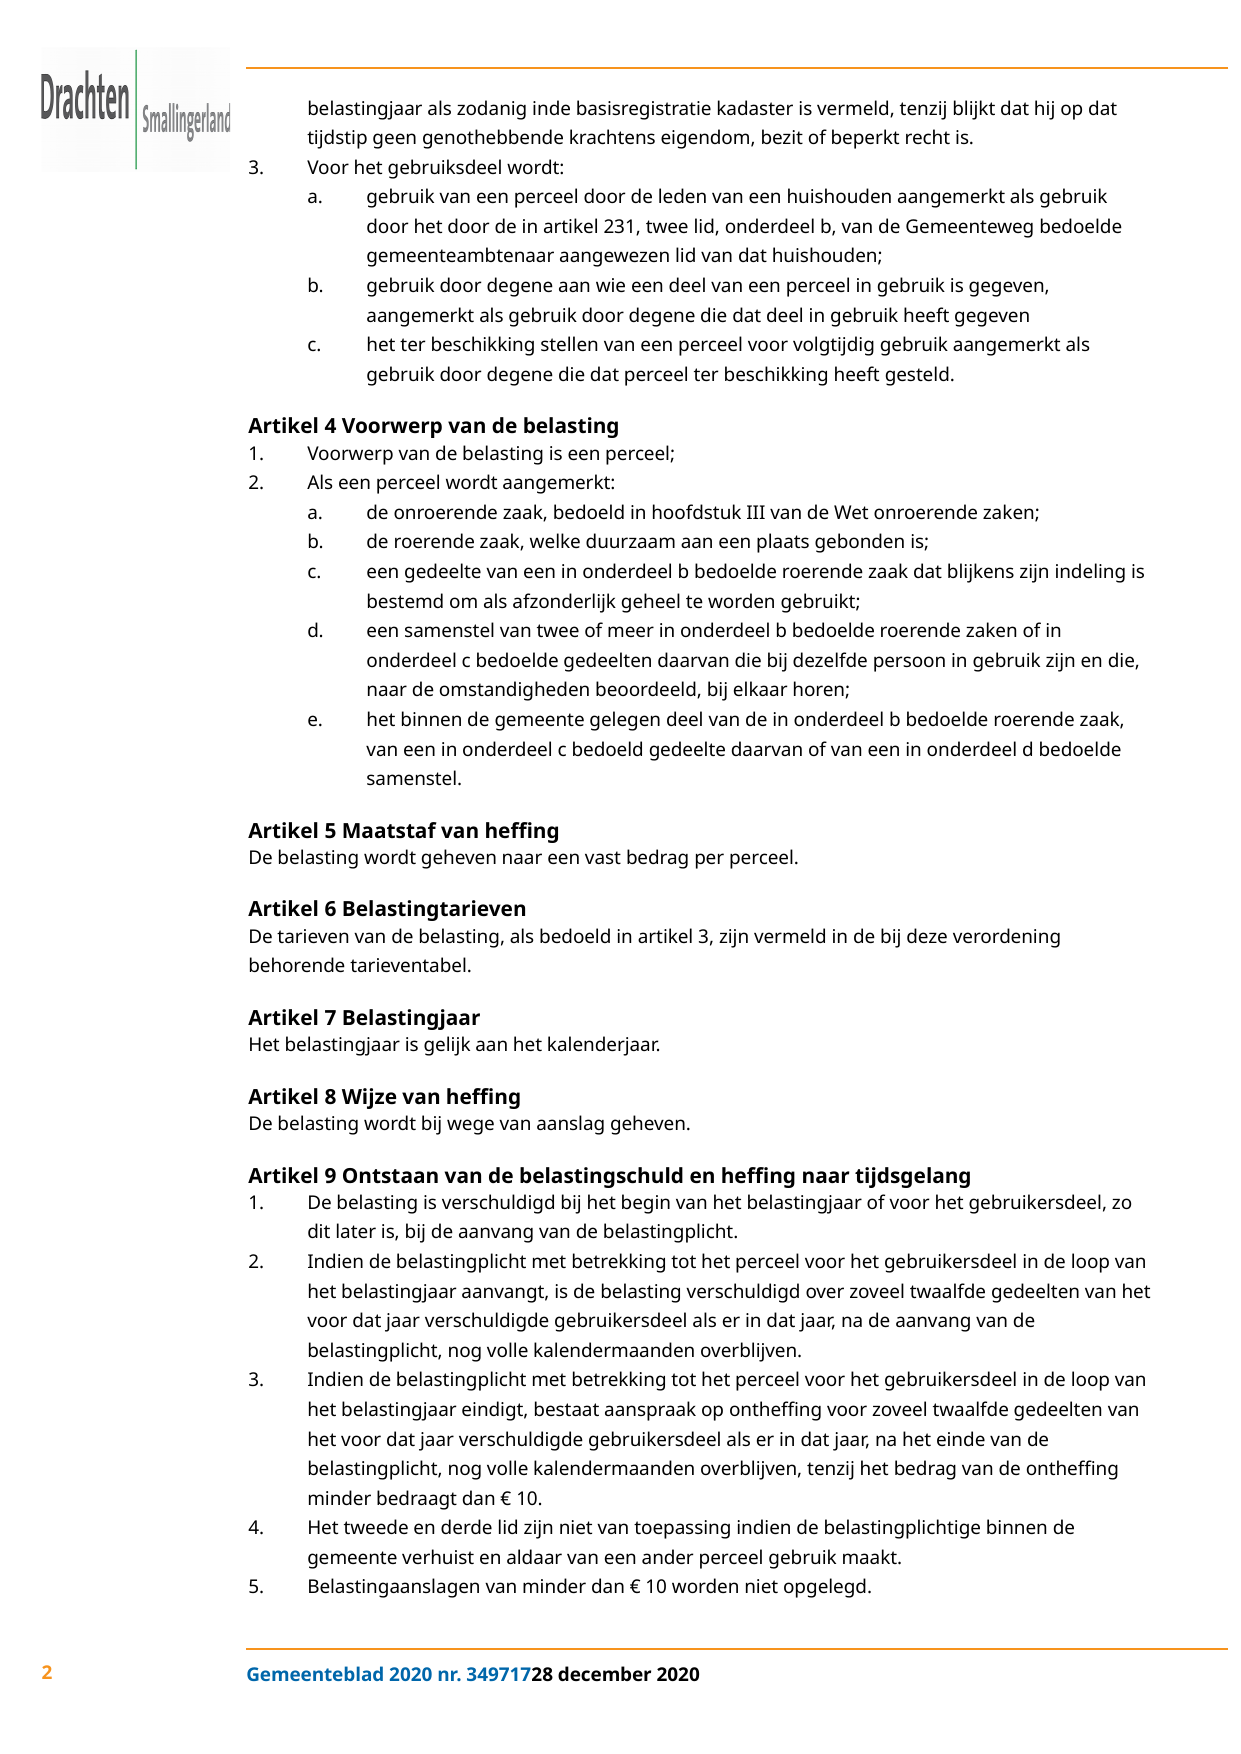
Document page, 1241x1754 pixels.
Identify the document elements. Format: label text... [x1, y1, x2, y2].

list Indien de belastingplicht met betrekking tot het perceel voor het gebruikersdeel in de loop van het belastingjaar aanvangt, is de belasting verschuldigd over zoveel twaalfde gedeelten van het voor dat jaar verschuldigde gebruikersdeel als er in dat jaar, na de aanvang van de belastingplicht, nog volle kalendermaanden overblijven. [248, 1248, 1152, 1363]
list Voor het gebruiksdeel wordt: [248, 154, 1152, 180]
text Artikel 7 Belastingjaar [248, 1003, 1152, 1031]
list Als een perceel wordt aangemerkt: [248, 469, 1152, 495]
list belastingjaar als zodanig inde basisregistratie kadaster is vermeld, tenzij blijkt dat hij op dat tijdstip geen genothebbende krachtens eigendom, bezit of beperkt recht is. [248, 95, 1152, 150]
list het binnen de gemeente gelegen deel van de in onderdeel b bedoelde roerende zaak, van een in onderdeel c bedoeld gedeelte daarvan of van een in onderdeel d bedoelde samenstel. [307, 706, 1152, 791]
text Artikel 5 Maatstaf van heffing [248, 816, 1152, 844]
list gebruik door degene aan wie een deel van een perceel in gebruik is gegeven, aangemerkt als gebruik door degene die dat deel in gebruik heeft gegeven [307, 272, 1152, 328]
text Artikel 4 Voorwerp van de belasting [248, 411, 1152, 440]
text Het belastingjaar is gelijk aan het kalenderjaar. [248, 1031, 1152, 1057]
text De tarieven van de belasting, als bedoeld in artikel 3, zijn vermeld in de bij deze verordening behorende tarieventabel. [248, 923, 1152, 978]
text De belasting wordt bij wege van aanslag geheven. [248, 1110, 1152, 1136]
list gebruik van een perceel door de leden van een huishouden aangemerkt als gebruik door het door de in artikel 231, twee lid, onderdeel b, van de Gemeenteweg bedoelde gemeenteambtenaar aangewezen lid van dat huishouden; [307, 183, 1152, 268]
list Indien de belastingplicht met betrekking tot het perceel voor het gebruikersdeel in de loop van het belastingjaar eindigt, bestaat aanspraak op ontheffing voor zoveel twaalfde gedeelten van het voor dat jaar verschuldigde gebruikersdeel als er in dat jaar, na het einde van de belastingplicht, nog volle kalendermaanden overblijven, tenzij het bedrag van de ontheffing minder bedraagt dan € 10. [248, 1367, 1152, 1511]
list de onroerende zaak, bedoeld in hoofdstuk III van de Wet onroerende zaken; [307, 499, 1152, 525]
list een samenstel van twee of meer in onderdeel b bedoelde roerende zaken of in onderdeel c bedoelde gedeelten daarvan die bij dezelfde persoon in gebruik zijn en die, naar de omstandigheden beoordeeld, bij elkaar horen; [307, 617, 1152, 702]
list een gedeelte van een in onderdeel b bedoelde roerende zaak dat blijkens zijn indeling is bestemd om als afzonderlijk geheel te worden gebruikt; [307, 558, 1152, 613]
list Belastingaanslagen van minder dan € 10 worden niet opgelegd. [248, 1574, 1152, 1599]
list Het tweede en derde lid zijn niet van toepassing indien de belastingplichtige binnen de gemeente verhuist en aldaar van een ander perceel gebruik maakt. [248, 1514, 1152, 1570]
text Artikel 6 Belastingtarieven [248, 894, 1152, 923]
text De belasting wordt geheven naar een vast bedrag per perceel. [248, 844, 1152, 870]
list het ter beschikking stellen van een perceel voor volgtijdig gebruik aangemerkt als gebruik door degene die dat perceel ter beschikking heeft gesteld. [307, 331, 1152, 387]
list De belasting is verschuldigd bij het begin van het belastingjaar of voor het gebruikersdeel, zo dit later is, bij de aanvang van de belastingplicht. [248, 1189, 1152, 1244]
list de roerende zaak, welke duurzaam aan een plaats gebonden is; [307, 529, 1152, 554]
list Voorwerp van de belasting is een perceel; [248, 440, 1152, 466]
picture [41, 47, 231, 172]
text Artikel 9 Ontstaan van de belastingschuld en heffing naar tijdsgelang [248, 1161, 1152, 1189]
text Artikel 8 Wijze van heffing [248, 1082, 1152, 1110]
